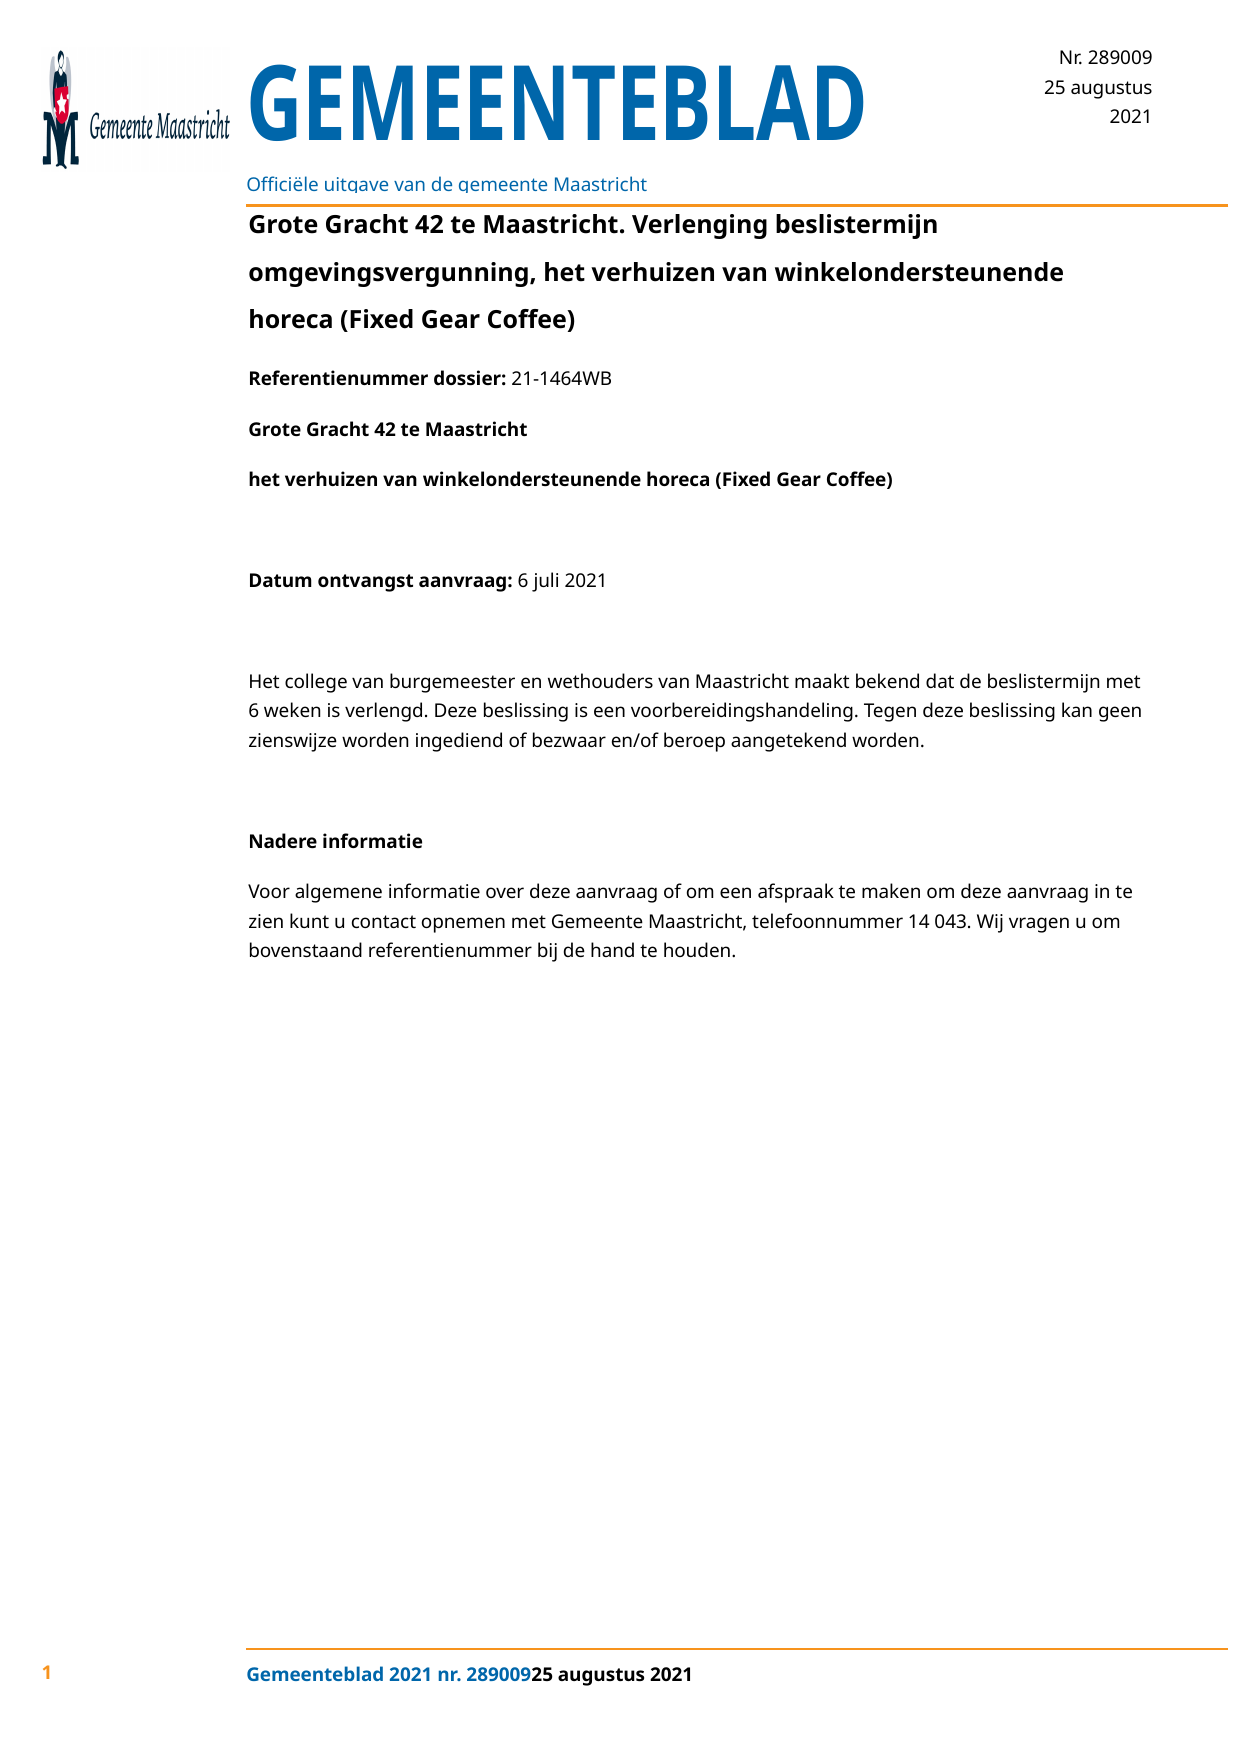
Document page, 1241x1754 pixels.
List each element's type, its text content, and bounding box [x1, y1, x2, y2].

text Het college van burgemeester en wethouders van Maastricht maakt bekend dat de beslistermijn met 6 weken is verlengd. Deze beslissing is een voorbereidingshandeling. Tegen deze beslissing kan geen zienswijze worden ingediend of bezwaar en/of beroep aangetekend worden. [248, 668, 1152, 753]
text Datum ontvangst aanvraag: 6 juli 2021 [248, 567, 1152, 593]
text Referentienummer dossier: 21-1464WB [248, 366, 1152, 391]
text Voor algemene informatie over deze aanvraag of om een afspraak te maken om deze aanvraag in te zien kunt u contact opnemen met Gemeente Maastricht, telefoonnummer 14 043. Wij vragen u om bovenstaand referentienummer bij de hand te houden. [248, 878, 1152, 963]
text Grote Gracht 42 te Maastricht [248, 416, 1152, 442]
text het verhuizen van winkelondersteunende horeca (Fixed Gear Coffee) [248, 466, 1152, 492]
picture [41, 47, 231, 172]
text Grote Gracht 42 te Maastricht. Verlenging beslistermijn omgevingsvergunning, het verhuizen van winkelondersteunende horeca (Fixed Gear Coffee) [248, 207, 1152, 336]
text Nadere informatie [248, 828, 1152, 854]
